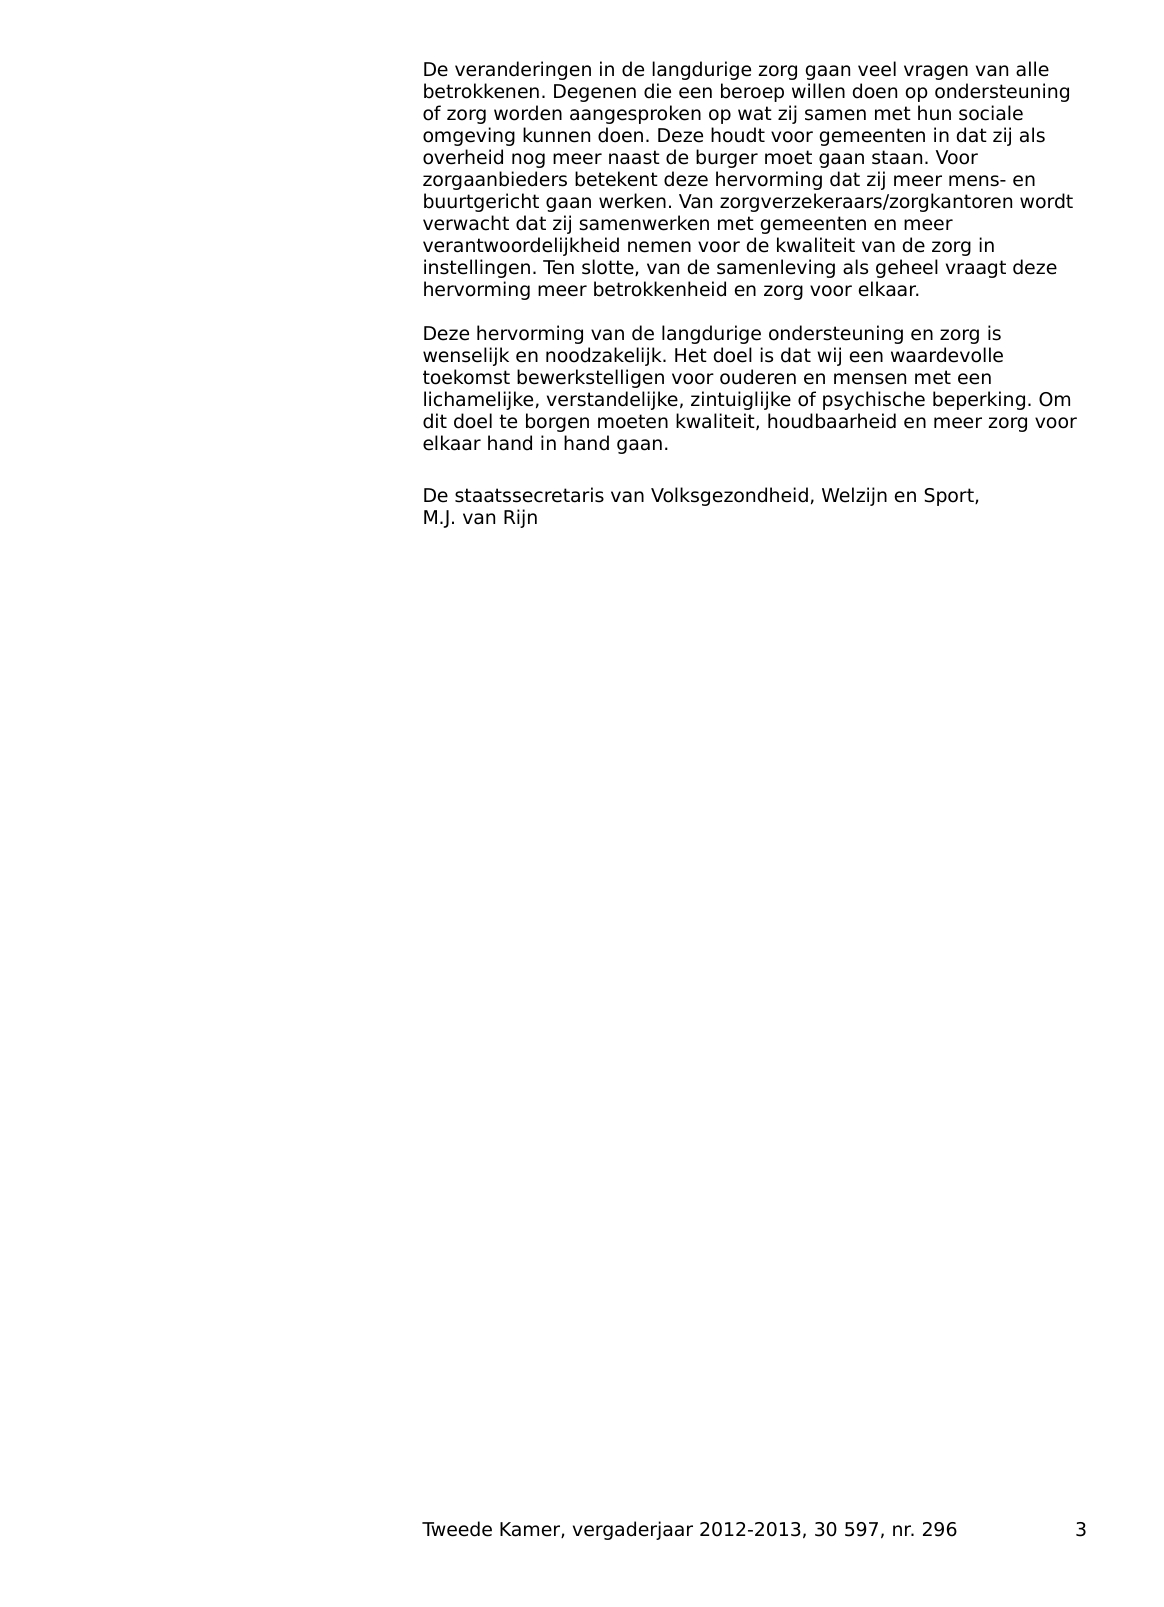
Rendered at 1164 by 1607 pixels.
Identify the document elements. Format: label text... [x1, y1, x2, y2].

text Deze hervorming van de langdurige ondersteuning en zorg is wenselijk en noodzakelijk. Het doel is dat wij een waardevolle toekomst bewerkstelligen voor ouderen en mensen met een lichamelijke, verstandelijke, zintuiglijke of psychische beperking. Om dit doel te borgen moeten kwaliteit, houdbaarheid en meer zorg voor elkaar hand in hand gaan. [422, 323, 1087, 455]
text De staatssecretaris van Volksgezondheid, Welzijn en Sport, M.J. van Rijn [422, 485, 1087, 529]
text De veranderingen in de langdurige zorg gaan veel vragen van alle betrokkenen. Degenen die een beroep willen doen op ondersteuning of zorg worden aangesproken op wat zij samen met hun sociale omgeving kunnen doen. Deze houdt voor gemeenten in dat zij als overheid nog meer naast de burger moet gaan staan. Voor zorgaanbieders betekent deze hervorming dat zij meer mens- en buurtgericht gaan werken. Van zorgverzekeraars/zorgkantoren wordt verwacht dat zij samenwerken met gemeenten en meer verantwoordelijkheid nemen voor de kwaliteit van de zorg in instellingen. Ten slotte, van de samenleving als geheel vraagt deze hervorming meer betrokkenheid en zorg voor elkaar. [422, 59, 1087, 301]
